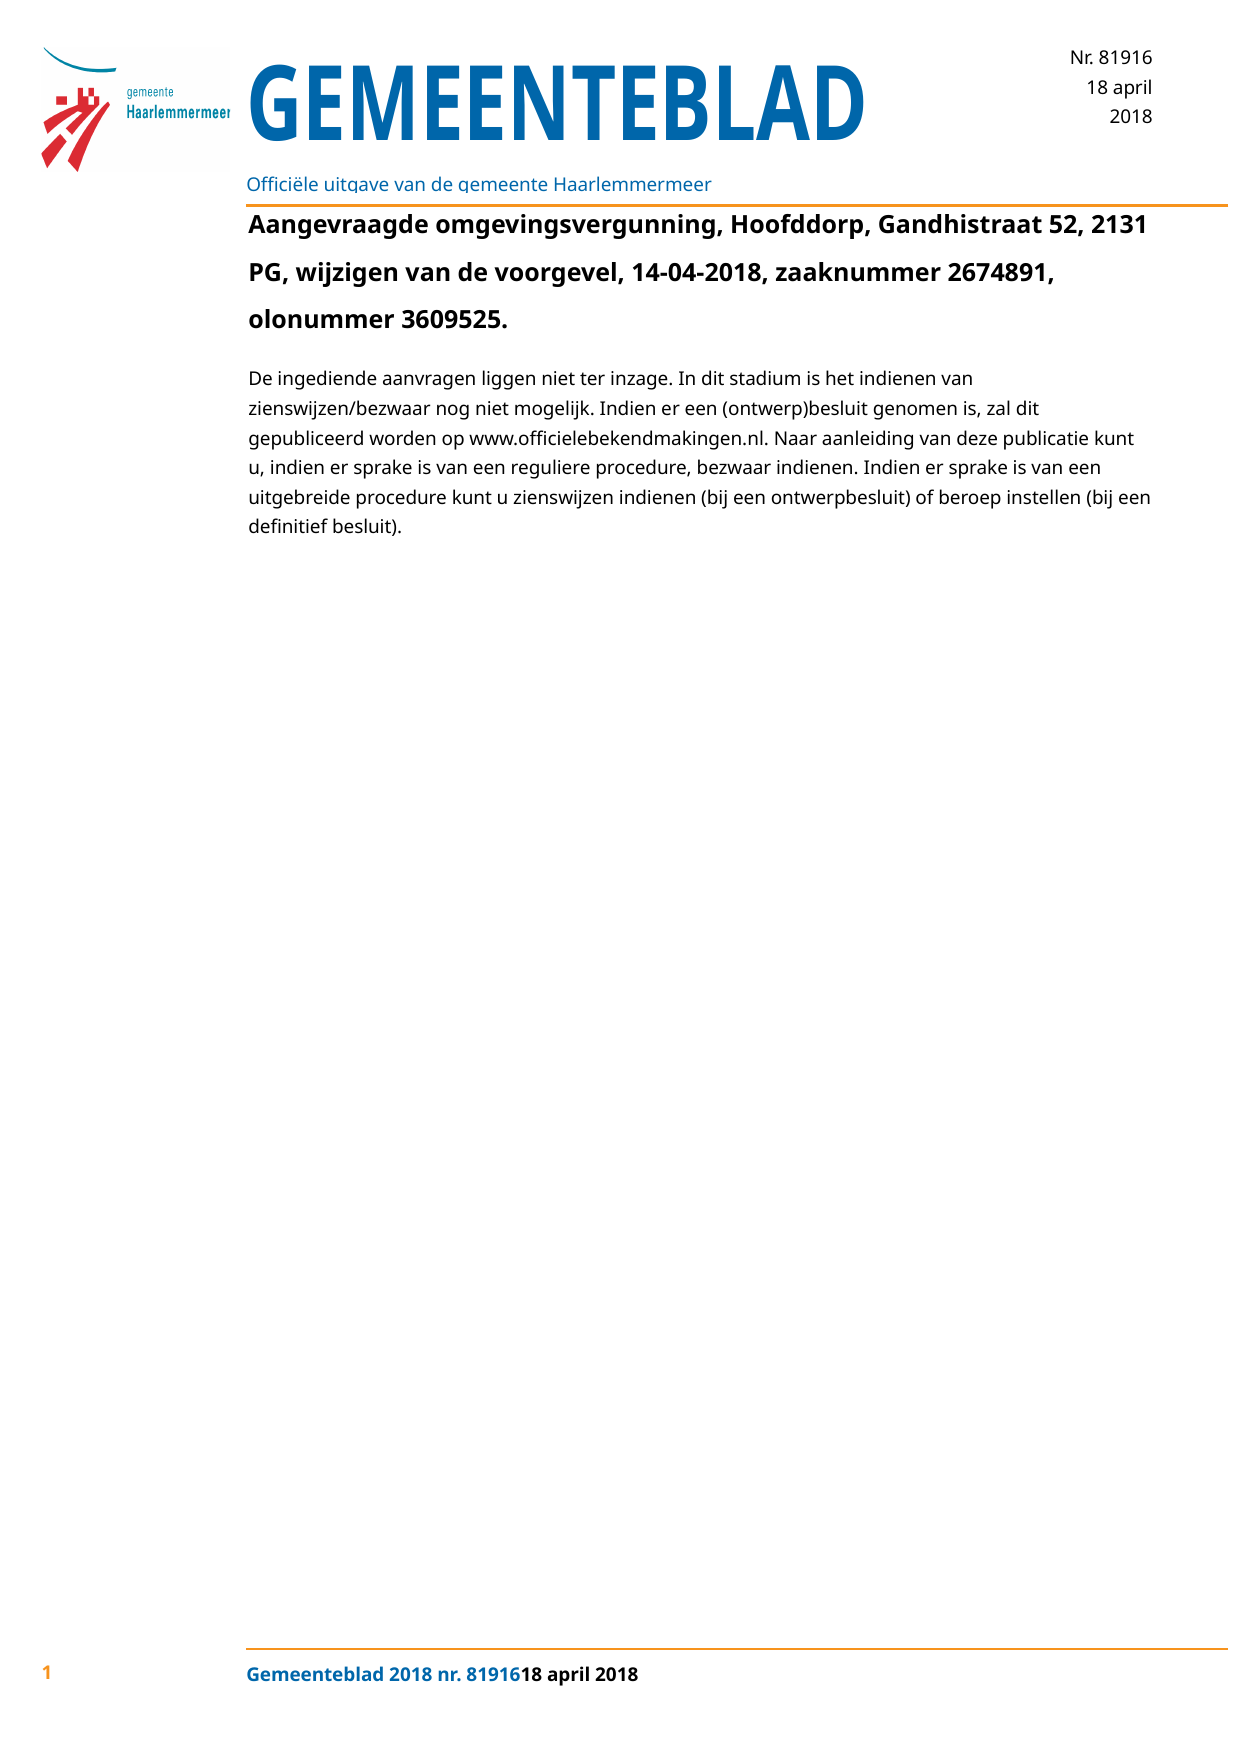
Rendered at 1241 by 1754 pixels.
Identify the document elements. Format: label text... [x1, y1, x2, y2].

picture [41, 47, 231, 172]
text Aangevraagde omgevingsvergunning, Hoofddorp, Gandhistraat 52, 2131 PG, wijzigen van de voorgevel, 14-04-2018, zaaknummer 2674891, olonummer 3609525. [248, 207, 1152, 336]
text De ingediende aanvragen liggen niet ter inzage. In dit stadium is het indienen van zienswijzen/bezwaar nog niet mogelijk. Indien er een (ontwerp)besluit genomen is, zal dit gepubliceerd worden op www.officielebekendmakingen.nl. Naar aanleiding van deze publicatie kunt u, indien er sprake is van een reguliere procedure, bezwaar indienen. Indien er sprake is van een uitgebreide procedure kunt u zienswijzen indienen (bij een ontwerpbesluit) of beroep instellen (bij een definitief besluit). [248, 366, 1152, 539]
